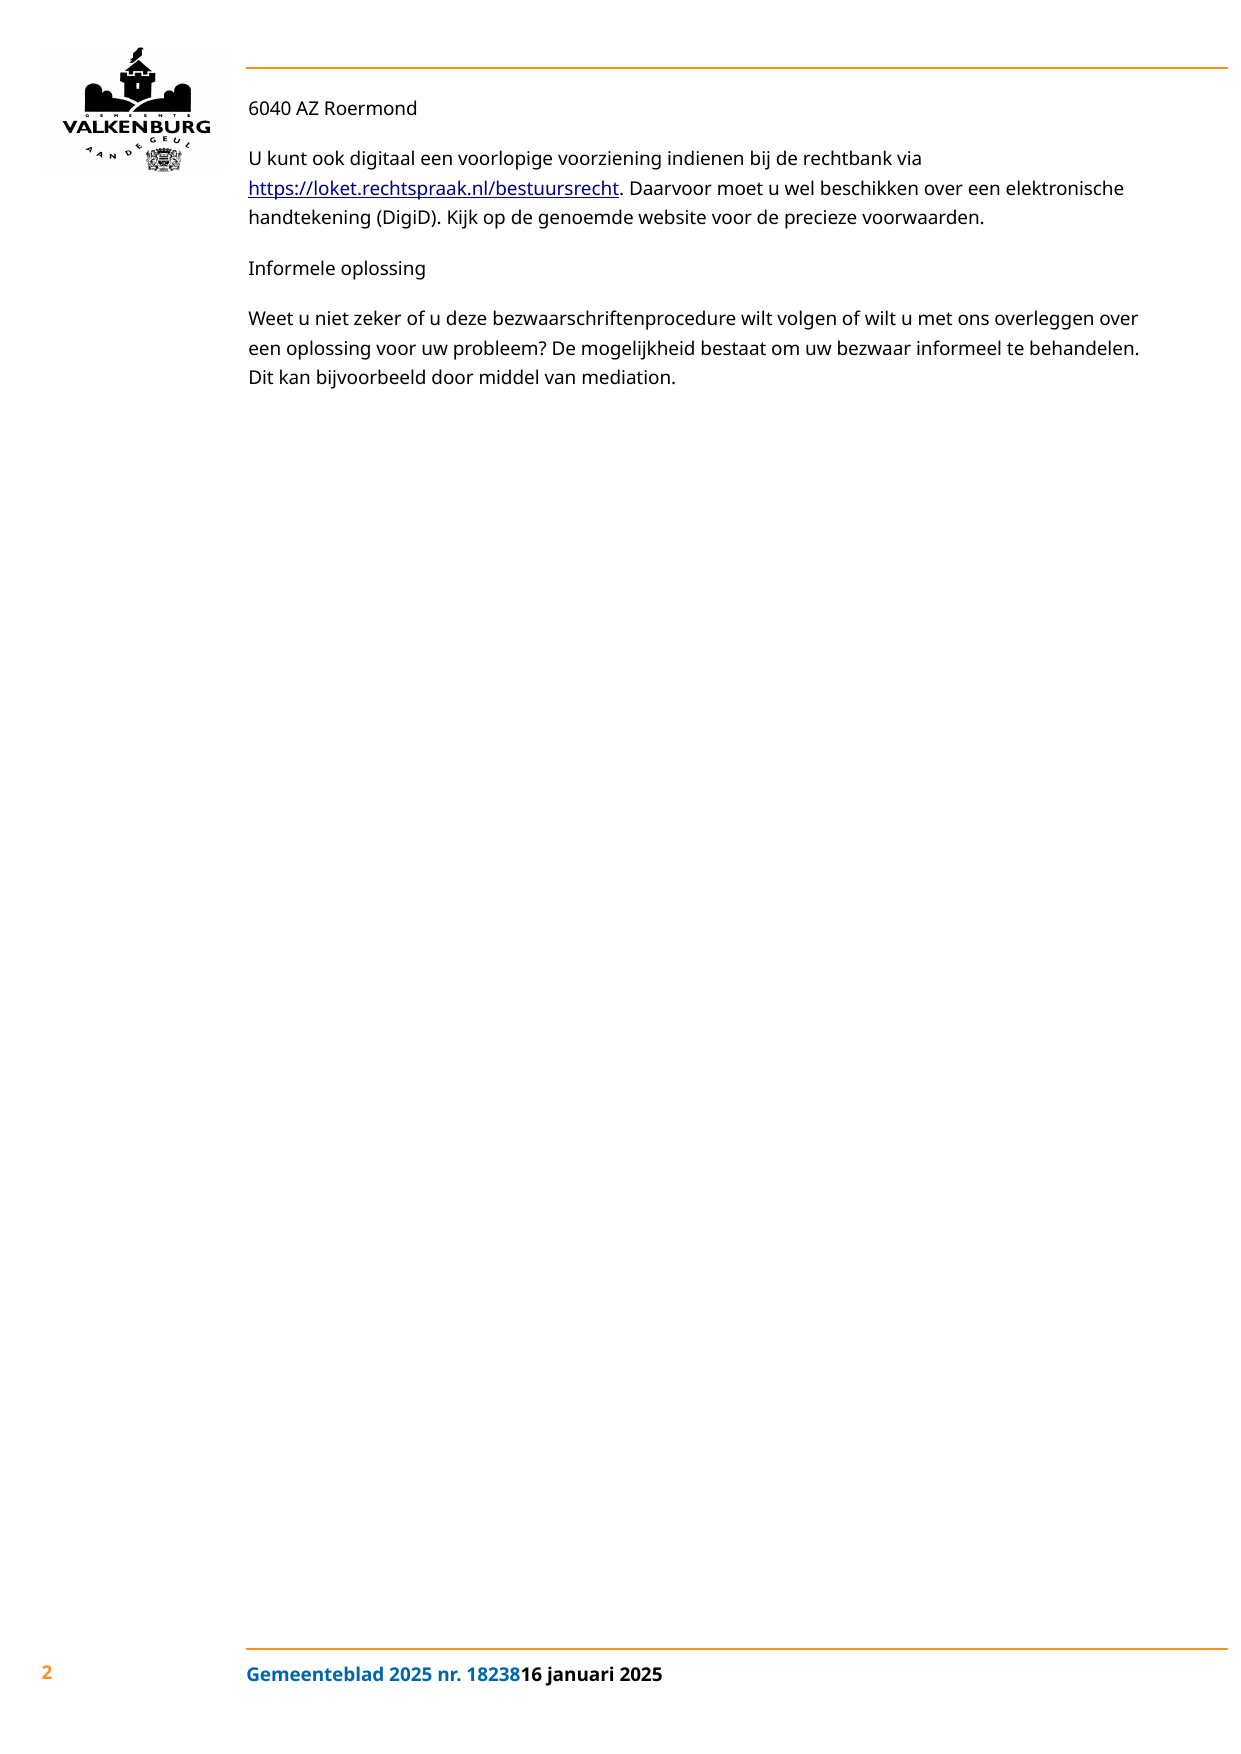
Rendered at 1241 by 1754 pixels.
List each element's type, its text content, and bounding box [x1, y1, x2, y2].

text Weet u niet zeker of u deze bezwaarschriftenprocedure wilt volgen of wilt u met ons overleggen over een oplossing voor uw probleem? De mogelijkheid bestaat om uw bezwaar informeel te behandelen. Dit kan bijvoorbeeld door middel van mediation. [248, 305, 1152, 390]
text U kunt ook digitaal een voorlopige voorziening indienen bij de rechtbank via https://loket.rechtspraak.nl/bestuursrecht. Daarvoor moet u wel beschikken over een elektronische handtekening (DigiD). Kijk op de genoemde website voor de precieze voorwaarden. [248, 145, 1152, 230]
picture [41, 47, 231, 172]
text 6040 AZ Roermond [248, 95, 1152, 121]
text Informele oplossing [248, 255, 1152, 281]
